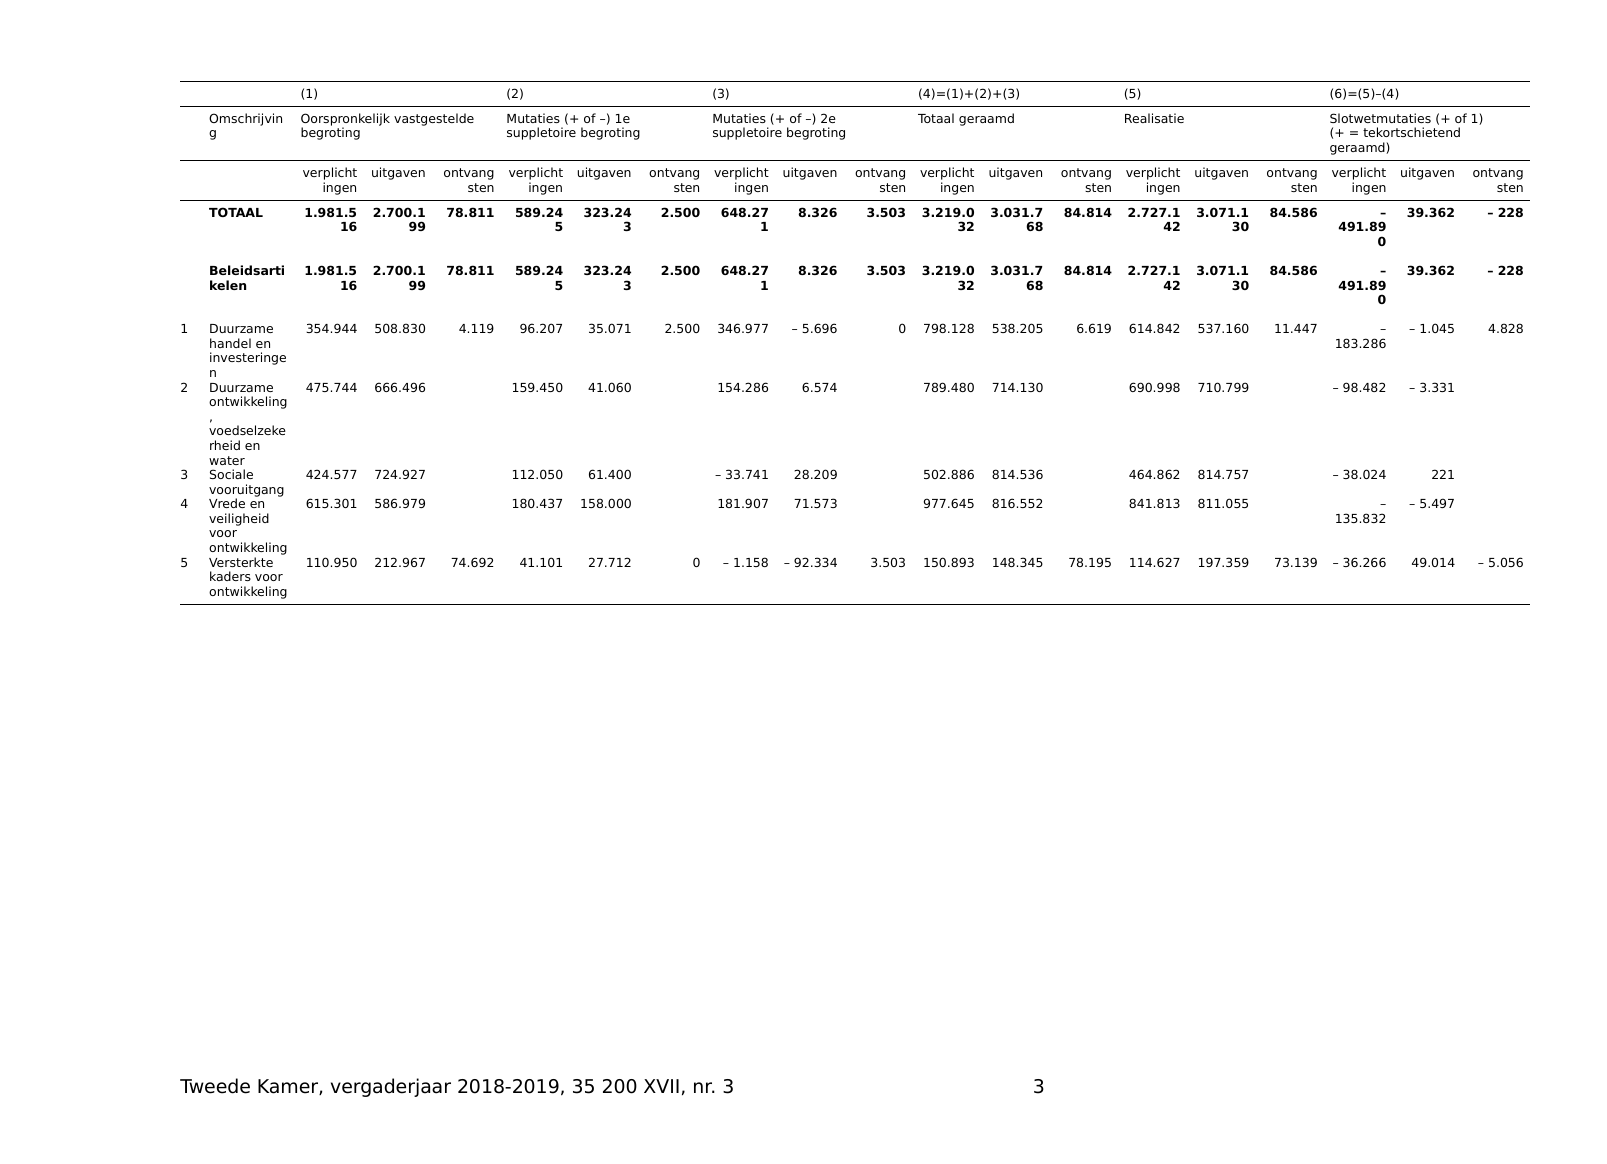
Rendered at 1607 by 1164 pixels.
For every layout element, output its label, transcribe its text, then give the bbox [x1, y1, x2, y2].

table_cell ontvangsten [843, 161, 912, 200]
table_cell 180.437 [500, 497, 569, 555]
table_cell – 135.832 [1324, 497, 1392, 555]
table_cell – 1.045 [1392, 322, 1461, 380]
table_cell [1324, 308, 1392, 322]
table_cell [1255, 308, 1323, 322]
table_cell ontvangsten [638, 161, 706, 200]
table_cell uitgaven [1392, 161, 1461, 200]
table_cell 112.050 [500, 468, 569, 497]
table_cell [1118, 308, 1186, 322]
table_cell Totaal geraamd [912, 107, 1118, 160]
table_cell 181.907 [706, 497, 774, 555]
table_cell 114.627 [1118, 555, 1186, 604]
table_cell Versterkte kaders voor ontwikkeling [203, 555, 294, 604]
table_cell 3.503 [843, 555, 912, 604]
table_cell Duurzame ontwikkeling, voedselzekerheid en water [203, 380, 294, 468]
table_cell [638, 308, 706, 322]
table_cell [912, 308, 980, 322]
table_header (4)=(1)+(2)+(3) [912, 82, 1118, 106]
table_cell verplichtingen [1118, 161, 1186, 200]
table_cell [1049, 497, 1118, 555]
table_cell 84.586 [1255, 264, 1323, 307]
table_cell 714.130 [980, 380, 1049, 468]
table_cell – 36.266 [1324, 555, 1392, 604]
table_cell Duurzame handel en investeringen [203, 322, 294, 380]
table_cell 27.712 [569, 555, 637, 604]
table_cell 789.480 [912, 380, 980, 468]
table_cell [500, 308, 569, 322]
table_cell Realisatie [1118, 107, 1323, 160]
table_cell [706, 249, 774, 264]
table_cell 84.814 [1049, 264, 1118, 307]
table_cell [180, 201, 203, 249]
table_cell [363, 308, 432, 322]
table_cell verplichtingen [294, 161, 363, 200]
table_cell uitgaven [980, 161, 1049, 200]
table_cell [203, 161, 294, 200]
table_cell 2.700.199 [363, 264, 432, 307]
table_cell 3.031.768 [980, 264, 1049, 307]
table_cell 4.828 [1461, 322, 1529, 380]
table_cell [638, 497, 706, 555]
table_header (1) [294, 82, 500, 106]
table_cell 814.536 [980, 468, 1049, 497]
table_cell [500, 249, 569, 264]
table_cell 212.967 [363, 555, 432, 604]
table_cell 74.692 [432, 555, 500, 604]
table_cell 35.071 [569, 322, 637, 380]
table_cell [1255, 497, 1323, 555]
table_cell 3.071.130 [1186, 201, 1255, 249]
table_cell – 228 [1461, 201, 1529, 249]
table_cell [843, 497, 912, 555]
table_cell [180, 161, 203, 200]
table_cell [1461, 468, 1529, 497]
table_cell 3.071.130 [1186, 264, 1255, 307]
table_header (5) [1118, 82, 1323, 106]
table_cell 2.727.142 [1118, 201, 1186, 249]
table_cell 615.301 [294, 497, 363, 555]
table_cell Slotwetmutaties (+ of 1) (+ = tekortschietend geraamd) [1324, 107, 1529, 160]
table_cell 110.950 [294, 555, 363, 604]
table_cell [203, 249, 294, 264]
table_cell Oorspronkelijk vastgestelde begroting [294, 107, 500, 160]
table_cell [180, 264, 203, 307]
table_cell 354.944 [294, 322, 363, 380]
table_cell [569, 308, 637, 322]
table_cell 6.619 [1049, 322, 1118, 380]
table_cell [180, 308, 203, 322]
table_cell [180, 249, 203, 264]
table_cell 8.326 [775, 201, 843, 249]
table_cell 78.195 [1049, 555, 1118, 604]
table_cell 508.830 [363, 322, 432, 380]
table_cell 614.842 [1118, 322, 1186, 380]
table_cell TOTAAL [203, 201, 294, 249]
table_cell 586.979 [363, 497, 432, 555]
table_cell 323.243 [569, 264, 637, 307]
table_cell 589.245 [500, 201, 569, 249]
table_cell 154.286 [706, 380, 774, 468]
table_cell – 92.334 [775, 555, 843, 604]
table_cell [1324, 249, 1392, 264]
table_cell [843, 249, 912, 264]
table_cell [638, 249, 706, 264]
table_cell – 3.331 [1392, 380, 1461, 468]
table_cell – 5.497 [1392, 497, 1461, 555]
table_cell [706, 308, 774, 322]
table_cell 0 [638, 555, 706, 604]
table_cell 798.128 [912, 322, 980, 380]
table_header [203, 82, 294, 106]
table_cell [294, 308, 363, 322]
table_cell Sociale vooruitgang [203, 468, 294, 497]
table_cell 3 [180, 468, 203, 497]
table_cell Beleidsartikelen [203, 264, 294, 307]
table_cell 6.574 [775, 380, 843, 468]
table_cell 814.757 [1186, 468, 1255, 497]
table_cell 811.055 [1186, 497, 1255, 555]
table_cell 475.744 [294, 380, 363, 468]
table_cell 78.811 [432, 201, 500, 249]
table_cell 3.031.768 [980, 201, 1049, 249]
table_cell [180, 107, 203, 160]
table_cell 8.326 [775, 264, 843, 307]
table_cell 3.503 [843, 201, 912, 249]
table_cell [569, 249, 637, 264]
table_cell [1255, 468, 1323, 497]
table_cell [432, 308, 500, 322]
table_cell Vrede en veiligheid voor ontwikkeling [203, 497, 294, 555]
table_cell 538.205 [980, 322, 1049, 380]
table_cell 710.799 [1186, 380, 1255, 468]
table_cell [1049, 380, 1118, 468]
table_cell [1461, 308, 1529, 322]
table_cell 690.998 [1118, 380, 1186, 468]
table_cell – 1.158 [706, 555, 774, 604]
table_cell Mutaties (+ of –) 2e suppletoire begroting [706, 107, 912, 160]
table_cell [363, 249, 432, 264]
table_header (6)=(5)–(4) [1324, 82, 1529, 106]
table_cell 61.400 [569, 468, 637, 497]
table_cell [912, 249, 980, 264]
table_cell 2 [180, 380, 203, 468]
table_cell [1049, 308, 1118, 322]
table_cell 589.245 [500, 264, 569, 307]
table_header (3) [706, 82, 912, 106]
table_cell 1.981.516 [294, 201, 363, 249]
table_cell 648.271 [706, 264, 774, 307]
table_cell [638, 380, 706, 468]
table_cell [843, 380, 912, 468]
table_cell 71.573 [775, 497, 843, 555]
table_cell 39.362 [1392, 264, 1461, 307]
table_cell Mutaties (+ of –) 1e suppletoire begroting [500, 107, 706, 160]
table_cell [432, 380, 500, 468]
table_cell [1461, 497, 1529, 555]
table_cell 84.814 [1049, 201, 1118, 249]
table_cell 2.700.199 [363, 201, 432, 249]
table_cell – 183.286 [1324, 322, 1392, 380]
table_cell uitgaven [363, 161, 432, 200]
table_cell verplichtingen [500, 161, 569, 200]
table_cell 2.500 [638, 201, 706, 249]
table_cell 41.060 [569, 380, 637, 468]
table_cell 648.271 [706, 201, 774, 249]
table_cell [294, 249, 363, 264]
table_cell 221 [1392, 468, 1461, 497]
table_cell 41.101 [500, 555, 569, 604]
table_cell uitgaven [1186, 161, 1255, 200]
table_cell Omschrijving [203, 107, 294, 160]
table_cell 159.450 [500, 380, 569, 468]
table_cell 666.496 [363, 380, 432, 468]
table_cell [1392, 249, 1461, 264]
table_header (2) [500, 82, 706, 106]
table_cell 96.207 [500, 322, 569, 380]
table_cell 424.577 [294, 468, 363, 497]
table_cell ontvangsten [1255, 161, 1323, 200]
table_cell 28.209 [775, 468, 843, 497]
table_cell – 491.890 [1324, 201, 1392, 249]
table_cell 150.893 [912, 555, 980, 604]
table_cell 11.447 [1255, 322, 1323, 380]
table_cell [432, 249, 500, 264]
table_cell – 5.696 [775, 322, 843, 380]
table_cell 84.586 [1255, 201, 1323, 249]
table_cell – 5.056 [1461, 555, 1529, 604]
table_cell 537.160 [1186, 322, 1255, 380]
table_cell [203, 308, 294, 322]
table_cell [843, 468, 912, 497]
table_cell 1.981.516 [294, 264, 363, 307]
table_cell 3.219.032 [912, 201, 980, 249]
table_cell [638, 468, 706, 497]
table_cell 502.886 [912, 468, 980, 497]
table_cell 148.345 [980, 555, 1049, 604]
table_cell [1049, 249, 1118, 264]
table_cell [1186, 249, 1255, 264]
table_cell 4 [180, 497, 203, 555]
table_cell 323.243 [569, 201, 637, 249]
table_cell [1461, 249, 1529, 264]
table_cell [775, 249, 843, 264]
table_cell verplichtingen [706, 161, 774, 200]
table_cell [432, 468, 500, 497]
table_cell – 228 [1461, 264, 1529, 307]
table_cell ontvangsten [1049, 161, 1118, 200]
table_cell 464.862 [1118, 468, 1186, 497]
table_cell 346.977 [706, 322, 774, 380]
table_cell 4.119 [432, 322, 500, 380]
table_cell 78.811 [432, 264, 500, 307]
table_cell 1 [180, 322, 203, 380]
table_cell uitgaven [775, 161, 843, 200]
table_cell – 98.482 [1324, 380, 1392, 468]
table_cell [1186, 308, 1255, 322]
table_cell uitgaven [569, 161, 637, 200]
table_cell 977.645 [912, 497, 980, 555]
table_cell [843, 308, 912, 322]
table_cell – 38.024 [1324, 468, 1392, 497]
table_cell verplichtingen [1324, 161, 1392, 200]
table_cell [775, 308, 843, 322]
table_cell verplichtingen [912, 161, 980, 200]
table_cell [1049, 468, 1118, 497]
table_cell 2.727.142 [1118, 264, 1186, 307]
table_cell 49.014 [1392, 555, 1461, 604]
table_cell 197.359 [1186, 555, 1255, 604]
table_cell [1255, 380, 1323, 468]
table_cell [1255, 249, 1323, 264]
table_cell 841.813 [1118, 497, 1186, 555]
table_cell [432, 497, 500, 555]
table_cell 816.552 [980, 497, 1049, 555]
table_cell 3.503 [843, 264, 912, 307]
table_cell 2.500 [638, 264, 706, 307]
table_cell 724.927 [363, 468, 432, 497]
table_cell [1392, 308, 1461, 322]
table_cell 3.219.032 [912, 264, 980, 307]
table_cell – 491.890 [1324, 264, 1392, 307]
table_cell 0 [843, 322, 912, 380]
table_cell 5 [180, 555, 203, 604]
table_cell 73.139 [1255, 555, 1323, 604]
table_cell ontvangsten [1461, 161, 1529, 200]
table_cell ontvangsten [432, 161, 500, 200]
table_cell [980, 249, 1049, 264]
table_cell 2.500 [638, 322, 706, 380]
table_cell 158.000 [569, 497, 637, 555]
table_cell [1461, 380, 1529, 468]
table_cell [1118, 249, 1186, 264]
table_header [180, 82, 203, 106]
table_cell 39.362 [1392, 201, 1461, 249]
table_cell – 33.741 [706, 468, 774, 497]
table_cell [980, 308, 1049, 322]
